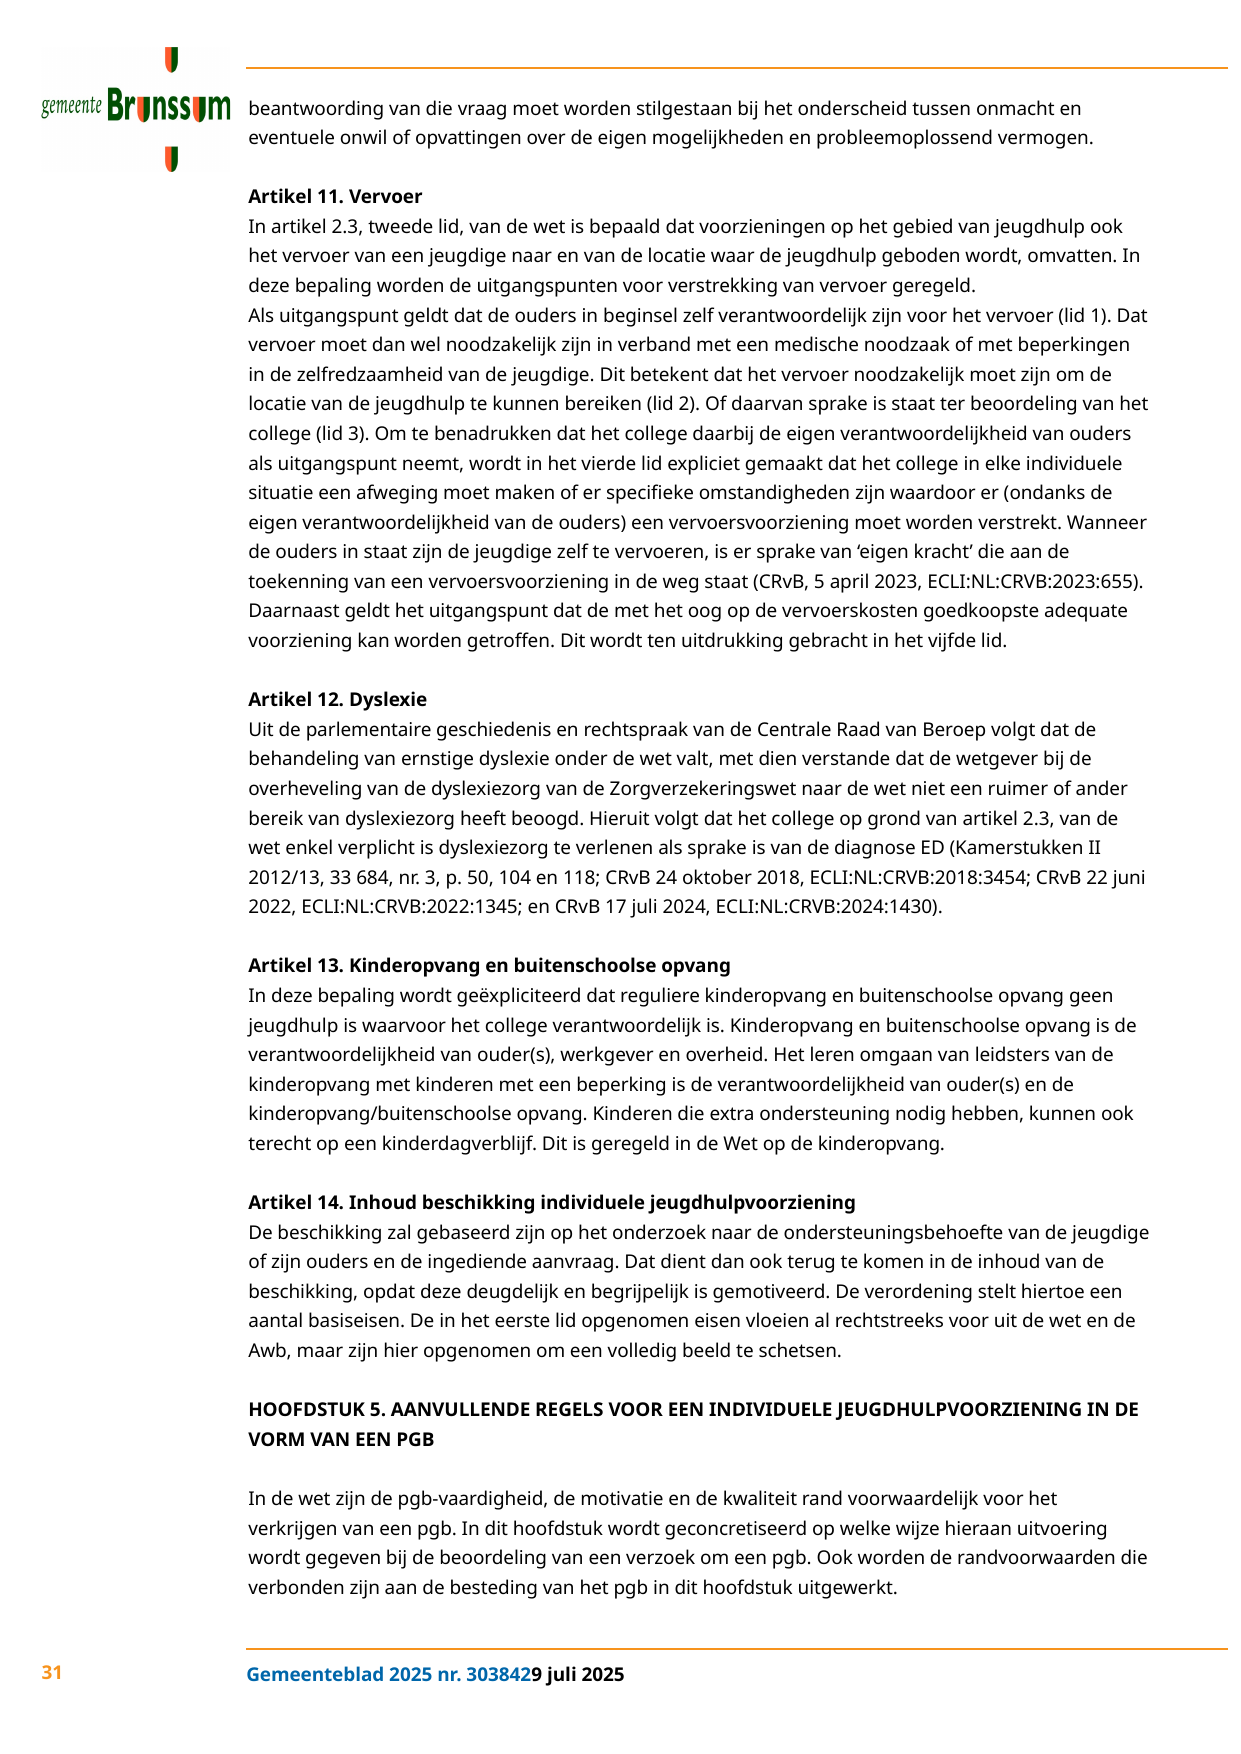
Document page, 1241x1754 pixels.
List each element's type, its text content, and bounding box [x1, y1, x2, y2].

text Artikel 14. Inhoud beschikking individuele jeugdhulpvoorziening [248, 1189, 1152, 1215]
text Artikel 12. Dyslexie [248, 686, 1152, 712]
picture [41, 47, 231, 172]
text Uit de parlementaire geschiedenis en rechtspraak van de Centrale Raad van Beroep volgt dat de behandeling van ernstige dyslexie onder de wet valt, met dien verstande dat de wetgever bij de overheveling van de dyslexiezorg van de Zorgverzekeringswet naar de wet niet een ruimer of ander bereik van dyslexiezorg heeft beoogd. Hieruit volgt dat het college op grond van artikel 2.3, van de wet enkel verplicht is dyslexiezorg te verlenen als sprake is van de diagnose ED (Kamerstukken II 2012/13, 33 684, nr. 3, p. 50, 104 en 118; CRvB 24 oktober 2018, ECLI:NL:CRVB:2018:3454; CRvB 22 juni 2022, ECLI:NL:CRVB:2022:1345; en CRvB 17 juli 2024, ECLI:NL:CRVB:2024:1430). [248, 716, 1152, 919]
text beantwoording van die vraag moet worden stilgestaan bij het onderscheid tussen onmacht en eventuele onwil of opvattingen over de eigen mogelijkheden en probleemoplossend vermogen. [248, 95, 1152, 150]
text In deze bepaling wordt geëxpliciteerd dat reguliere kinderopvang en buitenschoolse opvang geen jeugdhulp is waarvoor het college verantwoordelijk is. Kinderopvang en buitenschoolse opvang is de verantwoordelijkheid van ouder(s), werkgever en overheid. Het leren omgaan van leidsters van de kinderopvang met kinderen met een beperking is de verantwoordelijkheid van ouder(s) en de kinderopvang/buitenschoolse opvang. Kinderen die extra ondersteuning nodig hebben, kunnen ook terecht op een kinderdagverblijf. Dit is geregeld in de Wet op de kinderopvang. [248, 982, 1152, 1156]
text De beschikking zal gebaseerd zijn op het onderzoek naar de ondersteuningsbehoefte van de jeugdige of zijn ouders en de ingediende aanvraag. Dat dient dan ook terug te komen in de inhoud van de beschikking, opdat deze deugdelijk en begrijpelijk is gemotiveerd. De verordening stelt hiertoe een aantal basiseisen. De in het eerste lid opgenomen eisen vloeien al rechtstreeks voor uit de wet en de Awb, maar zijn hier opgenomen om een volledig beeld te schetsen. [248, 1219, 1152, 1363]
text Als uitgangspunt geldt dat de ouders in beginsel zelf verantwoordelijk zijn voor het vervoer (lid 1). Dat vervoer moet dan wel noodzakelijk zijn in verband met een medische noodzaak of met beperkingen in de zelfredzaamheid van de jeugdige. Dit betekent dat het vervoer noodzakelijk moet zijn om de locatie van de jeugdhulp te kunnen bereiken (lid 2). Of daarvan sprake is staat ter beoordeling van het college (lid 3). Om te benadrukken dat het college daarbij de eigen verantwoordelijkheid van ouders als uitgangspunt neemt, wordt in het vierde lid expliciet gemaakt dat het college in elke individuele situatie een afweging moet maken of er specifieke omstandigheden zijn waardoor er (ondanks de eigen verantwoordelijkheid van de ouders) een vervoersvoorziening moet worden verstrekt. Wanneer de ouders in staat zijn de jeugdige zelf te vervoeren, is er sprake van ‘eigen kracht’ die aan de toekenning van een vervoersvoorziening in de weg staat (CRvB, 5 april 2023, ECLI:NL:CRVB:2023:655). Daarnaast geldt het uitgangspunt dat de met het oog op de vervoerskosten goedkoopste adequate voorziening kan worden getroffen. Dit wordt ten uitdrukking gebracht in het vijfde lid. [248, 302, 1152, 653]
text In artikel 2.3, tweede lid, van de wet is bepaald dat voorzieningen op het gebied van jeugdhulp ook het vervoer van een jeugdige naar en van de locatie waar de jeugdhulp geboden wordt, omvatten. In deze bepaling worden de uitgangspunten voor verstrekking van vervoer geregeld. [248, 213, 1152, 298]
text In de wet zijn de pgb-vaardigheid, de motivatie en de kwaliteit rand voorwaardelijk voor het verkrijgen van een pgb. In dit hoofdstuk wordt geconcretiseerd op welke wijze hieraan uitvoering wordt gegeven bij de beoordeling van een verzoek om een pgb. Ook worden de randvoorwaarden die verbonden zijn aan de besteding van het pgb in dit hoofdstuk uitgewerkt. [248, 1485, 1152, 1600]
text Artikel 13. Kinderopvang en buitenschoolse opvang [248, 953, 1152, 978]
text Artikel 11. Vervoer [248, 183, 1152, 209]
text HOOFDSTUK 5. AANVULLENDE REGELS VOOR EEN INDIVIDUELE JEUGDHULPVOORZIENING IN DE VORM VAN EEN PGB [248, 1396, 1152, 1452]
